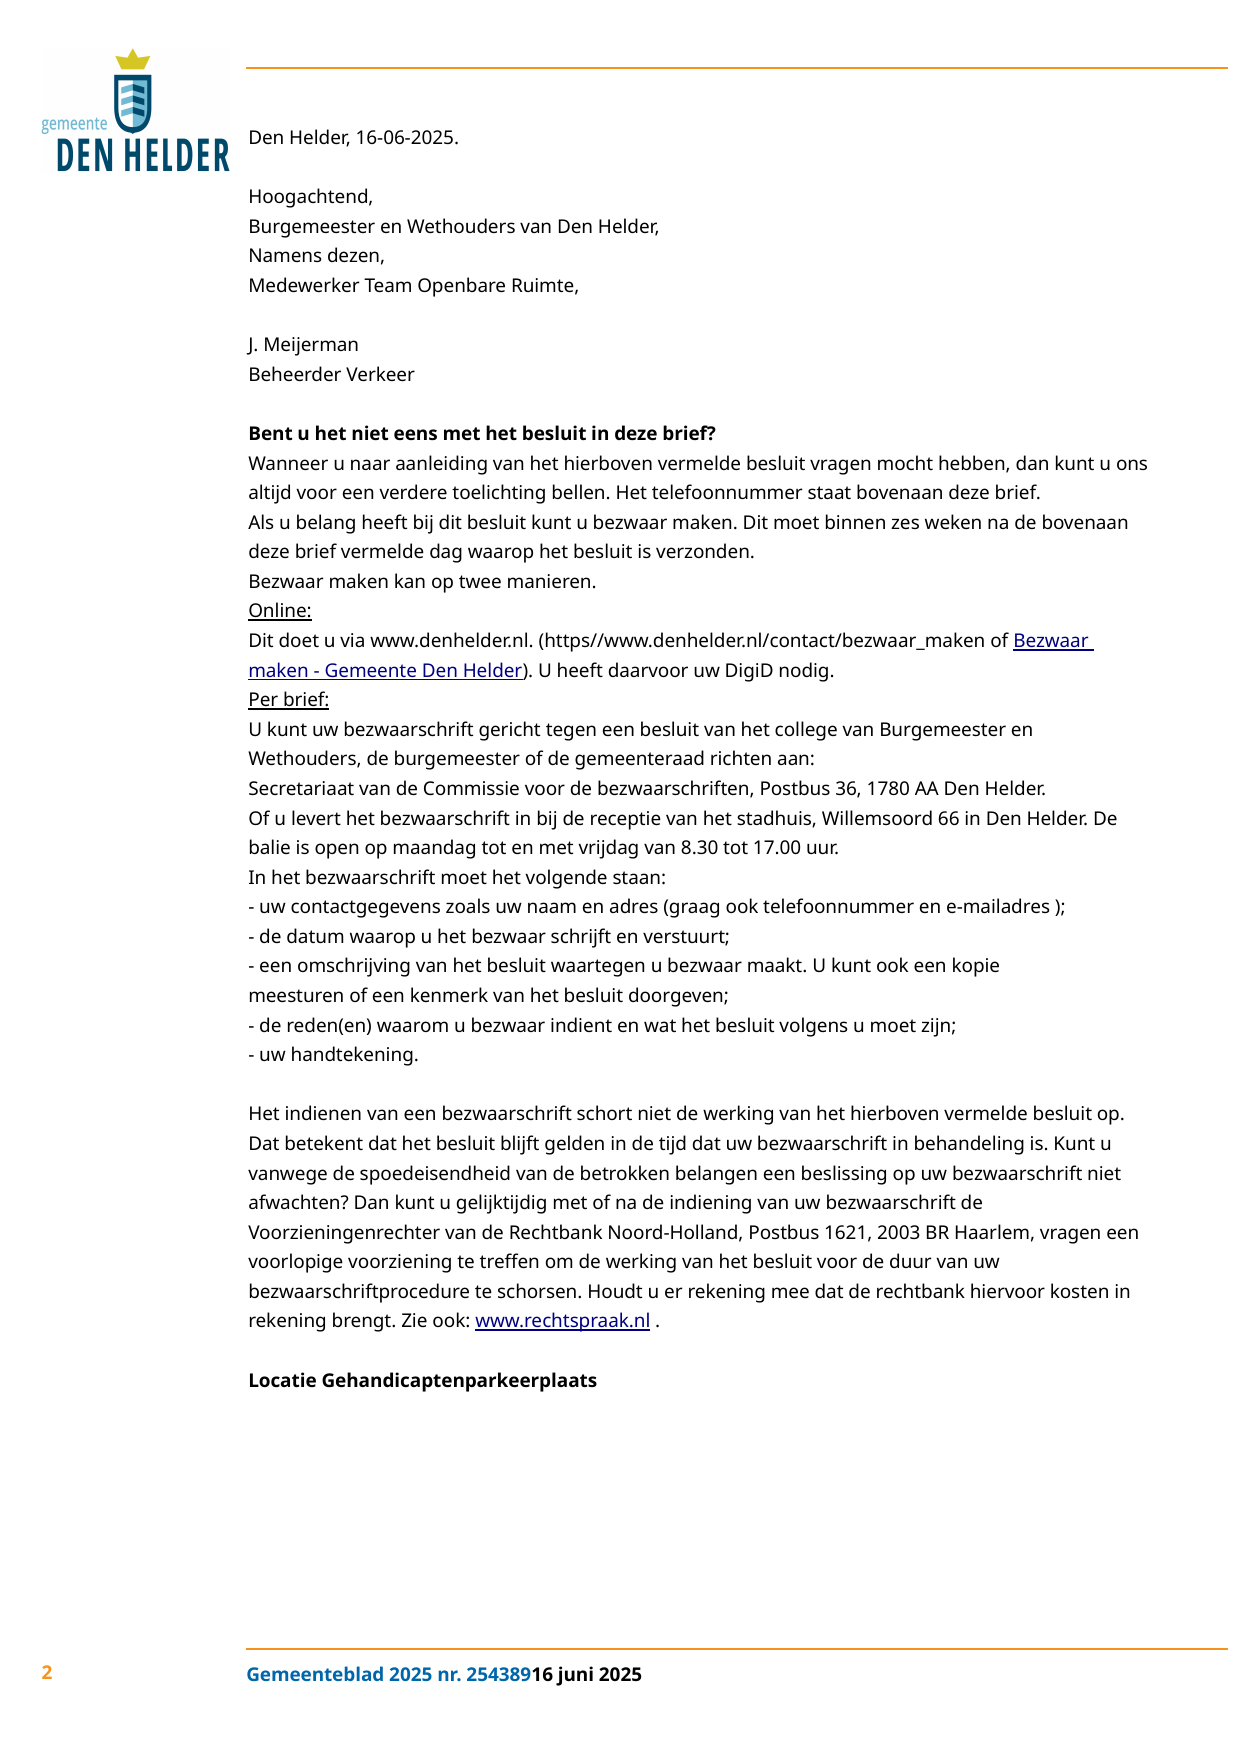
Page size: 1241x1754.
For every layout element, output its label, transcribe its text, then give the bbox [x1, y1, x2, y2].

text - een omschrijving van het besluit waartegen u bezwaar maakt. U kunt ook een kopie [248, 953, 1152, 978]
text Wanneer u naar aanleiding van het hierboven vermelde besluit vragen mocht hebben, dan kunt u ons altijd voor een verdere toelichting bellen. Het telefoonnummer staat bovenaan deze brief. [248, 450, 1152, 505]
text Secretariaat van de Commissie voor de bezwaarschriften, Postbus 36, 1780 AA Den Helder. [248, 775, 1152, 801]
text Dit doet u via www.denhelder.nl. (https//www.denhelder.nl/contact/bezwaar_maken of Bezwaar maken - Gemeente Den Helder). U heeft daarvoor uw DigiD nodig. [248, 627, 1152, 683]
picture [220, 160, 224, 172]
text In het bezwaarschrift moet het volgende staan: [248, 864, 1152, 890]
text Of u levert het bezwaarschrift in bij de receptie van het stadhuis, Willemsoord 66 in Den Helder. De [248, 805, 1152, 831]
text - uw handtekening. [248, 1041, 1152, 1067]
text Namens dezen, [248, 243, 1152, 268]
text Online: [248, 598, 1152, 623]
text - de reden(en) waarom u bezwaar indient en wat het besluit volgens u moet zijn; [248, 1012, 1152, 1038]
picture [63, 144, 68, 165]
text Per brief: [248, 686, 1152, 712]
text Hoogachtend, [248, 183, 1152, 209]
text Het indienen van een bezwaarschrift schort niet de werking van het hierboven vermelde besluit op. Dat betekent dat het besluit blijft gelden in de tijd dat uw bezwaarschrift in behandeling is. Kunt u vanwege de spoedeisendheid van de betrokken belangen een beslissing op uw bezwaarschrift niet afwachten? Dan kunt u gelijktijdig met of na de indiening van uw bezwaarschrift de Voorzieningenrechter van de Rechtbank Noord-Holland, Postbus 1621, 2003 BR Haarlem, vragen een voorlopige voorziening te treffen om de werking van het besluit voor de duur van uw bezwaarschriftprocedure te schorsen. Houdt u er rekening mee dat de rechtbank hiervoor kosten in rekening brengt. Zie ook: www.rechtspraak.nl . [248, 1101, 1152, 1333]
text Locatie Gehandicaptenparkeerplaats [248, 1367, 1152, 1393]
text Den Helder, 16-06-2025. [248, 124, 1152, 150]
text balie is open op maandag tot en met vrijdag van 8.30 tot 17.00 uur. [248, 834, 1152, 860]
picture [100, 154, 106, 172]
text meesturen of een kenmerk van het besluit doorgeven; [248, 982, 1152, 1008]
text Bezwaar maken kan op twee manieren. [248, 568, 1152, 594]
text Als u belang heeft bij dit besluit kunt u bezwaar maken. Dit moet binnen zes weken na de bovenaan deze brief vermelde dag waarop het besluit is verzonden. [248, 509, 1152, 564]
text Medewerker Team Openbare Ruimte, [248, 272, 1152, 298]
text Bent u het niet eens met het besluit in deze brief? [248, 420, 1152, 446]
text Beheerder Verkeer [248, 361, 1152, 387]
text Burgemeester en Wethouders van Den Helder, [248, 213, 1152, 239]
text U kunt uw bezwaarschrift gericht tegen een besluit van het college van Burgemeester en Wethouders, de burgemeester of de gemeenteraad richten aan: [248, 716, 1152, 771]
text - de datum waarop u het bezwaar schrijft en verstuurt; [248, 923, 1152, 949]
text - uw contactgegevens zoals uw naam en adres (graag ook telefoonnummer en e-mailadres ); [248, 893, 1152, 919]
text J. Meijerman [248, 331, 1152, 357]
picture [130, 157, 135, 172]
picture [182, 144, 187, 165]
picture [41, 47, 231, 172]
